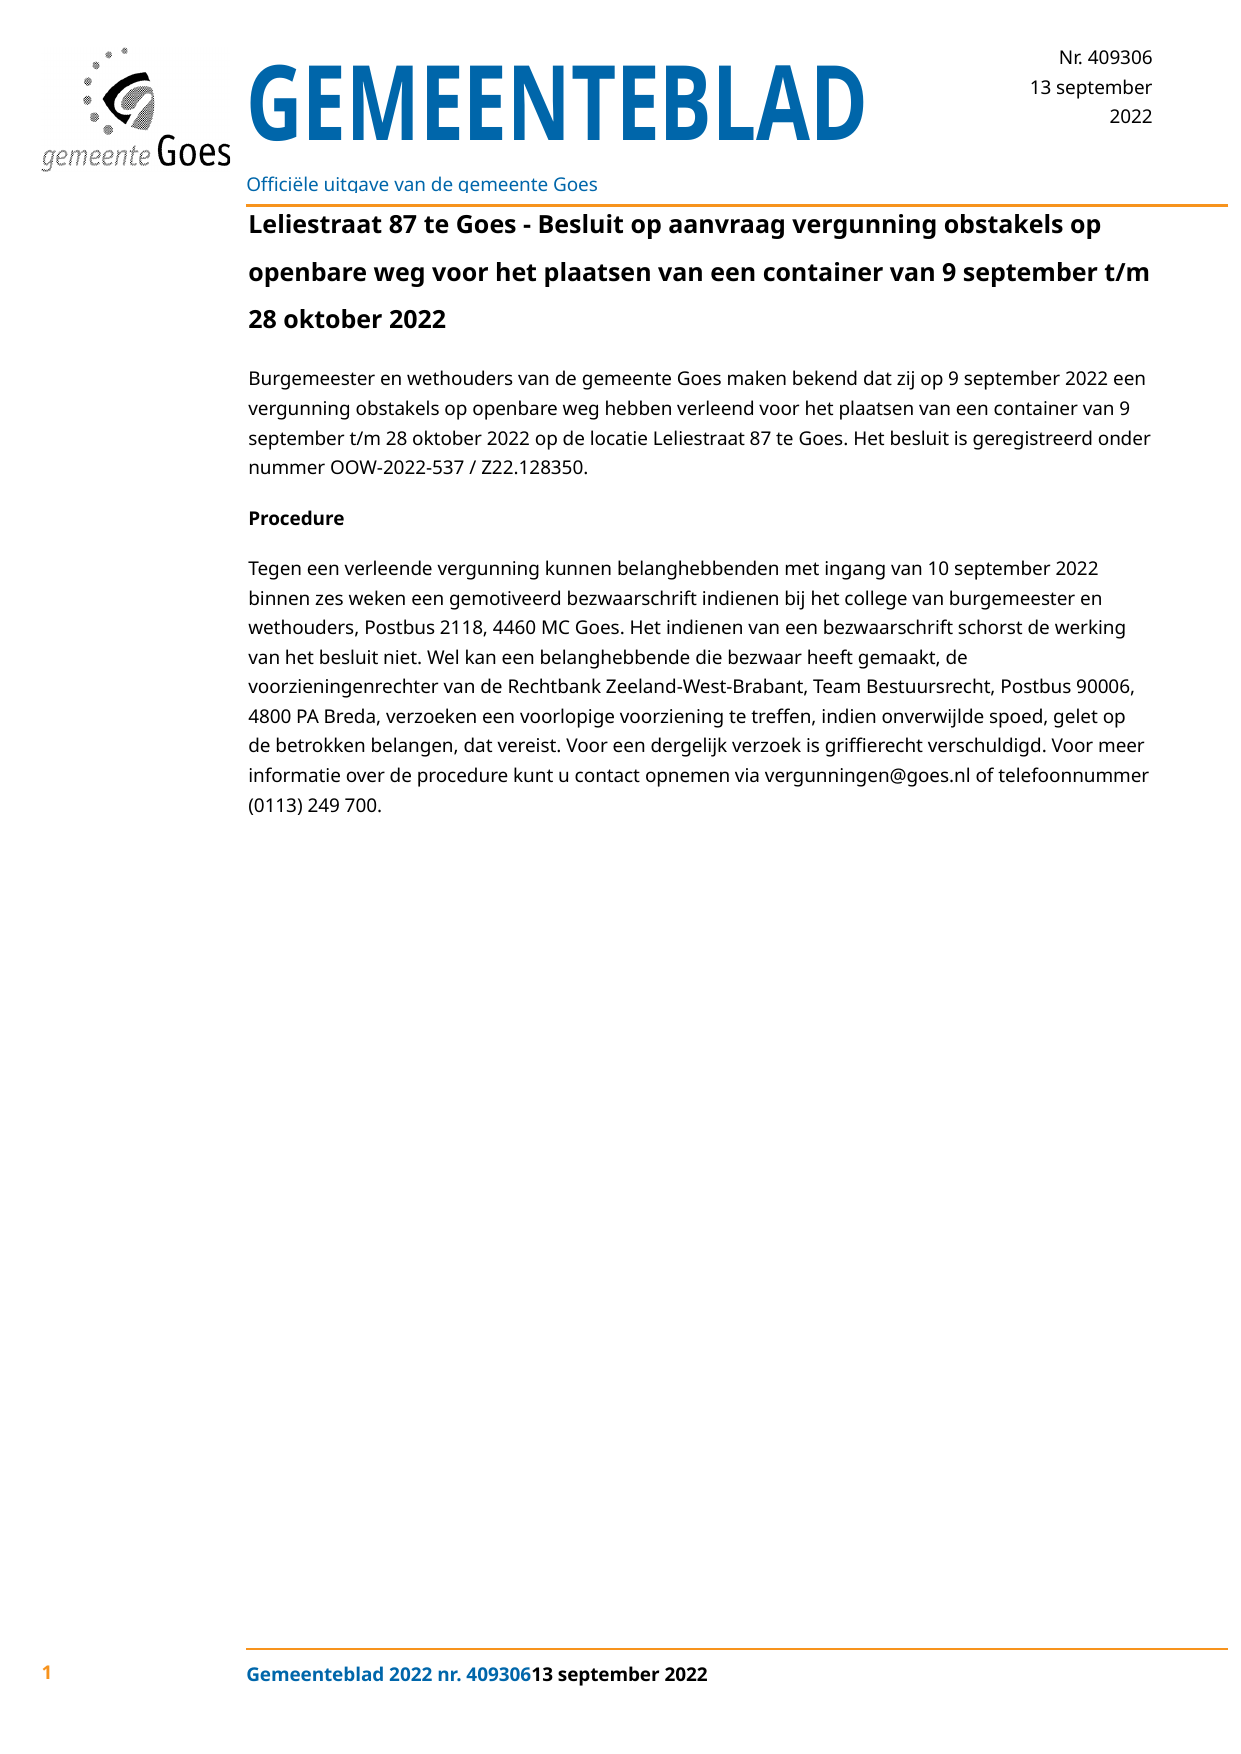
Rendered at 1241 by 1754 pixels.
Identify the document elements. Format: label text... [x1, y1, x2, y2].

picture [41, 47, 231, 172]
text Tegen een verleende vergunning kunnen belanghebbenden met ingang van 10 september 2022 binnen zes weken een gemotiveerd bezwaarschrift indienen bij het college van burgemeester en wethouders, Postbus 2118, 4460 MC Goes. Het indienen van een bezwaarschrift schorst de werking van het besluit niet. Wel kan een belanghebbende die bezwaar heeft gemaakt, de voorzieningenrechter van de Rechtbank Zeeland-West-Brabant, Team Bestuursrecht, Postbus 90006, 4800 PA Breda, verzoeken een voorlopige voorziening te treffen, indien onverwijlde spoed, gelet op de betrokken belangen, dat vereist. Voor een dergelijk verzoek is griffierecht verschuldigd. Voor meer informatie over de procedure kunt u contact opnemen via vergunningen@goes.nl of telefoonnummer (0113) 249 700. [248, 555, 1152, 817]
text Burgemeester en wethouders van de gemeente Goes maken bekend dat zij op 9 september 2022 een vergunning obstakels op openbare weg hebben verleend voor het plaatsen van een container van 9 september t/m 28 oktober 2022 op de locatie Leliestraat 87 te Goes. Het besluit is geregistreerd onder nummer OOW-2022-537 / Z22.128350. [248, 366, 1152, 480]
text Procedure [248, 505, 1152, 530]
text Leliestraat 87 te Goes - Besluit op aanvraag vergunning obstakels op openbare weg voor het plaatsen van een container van 9 september t/m 28 oktober 2022 [248, 207, 1152, 336]
